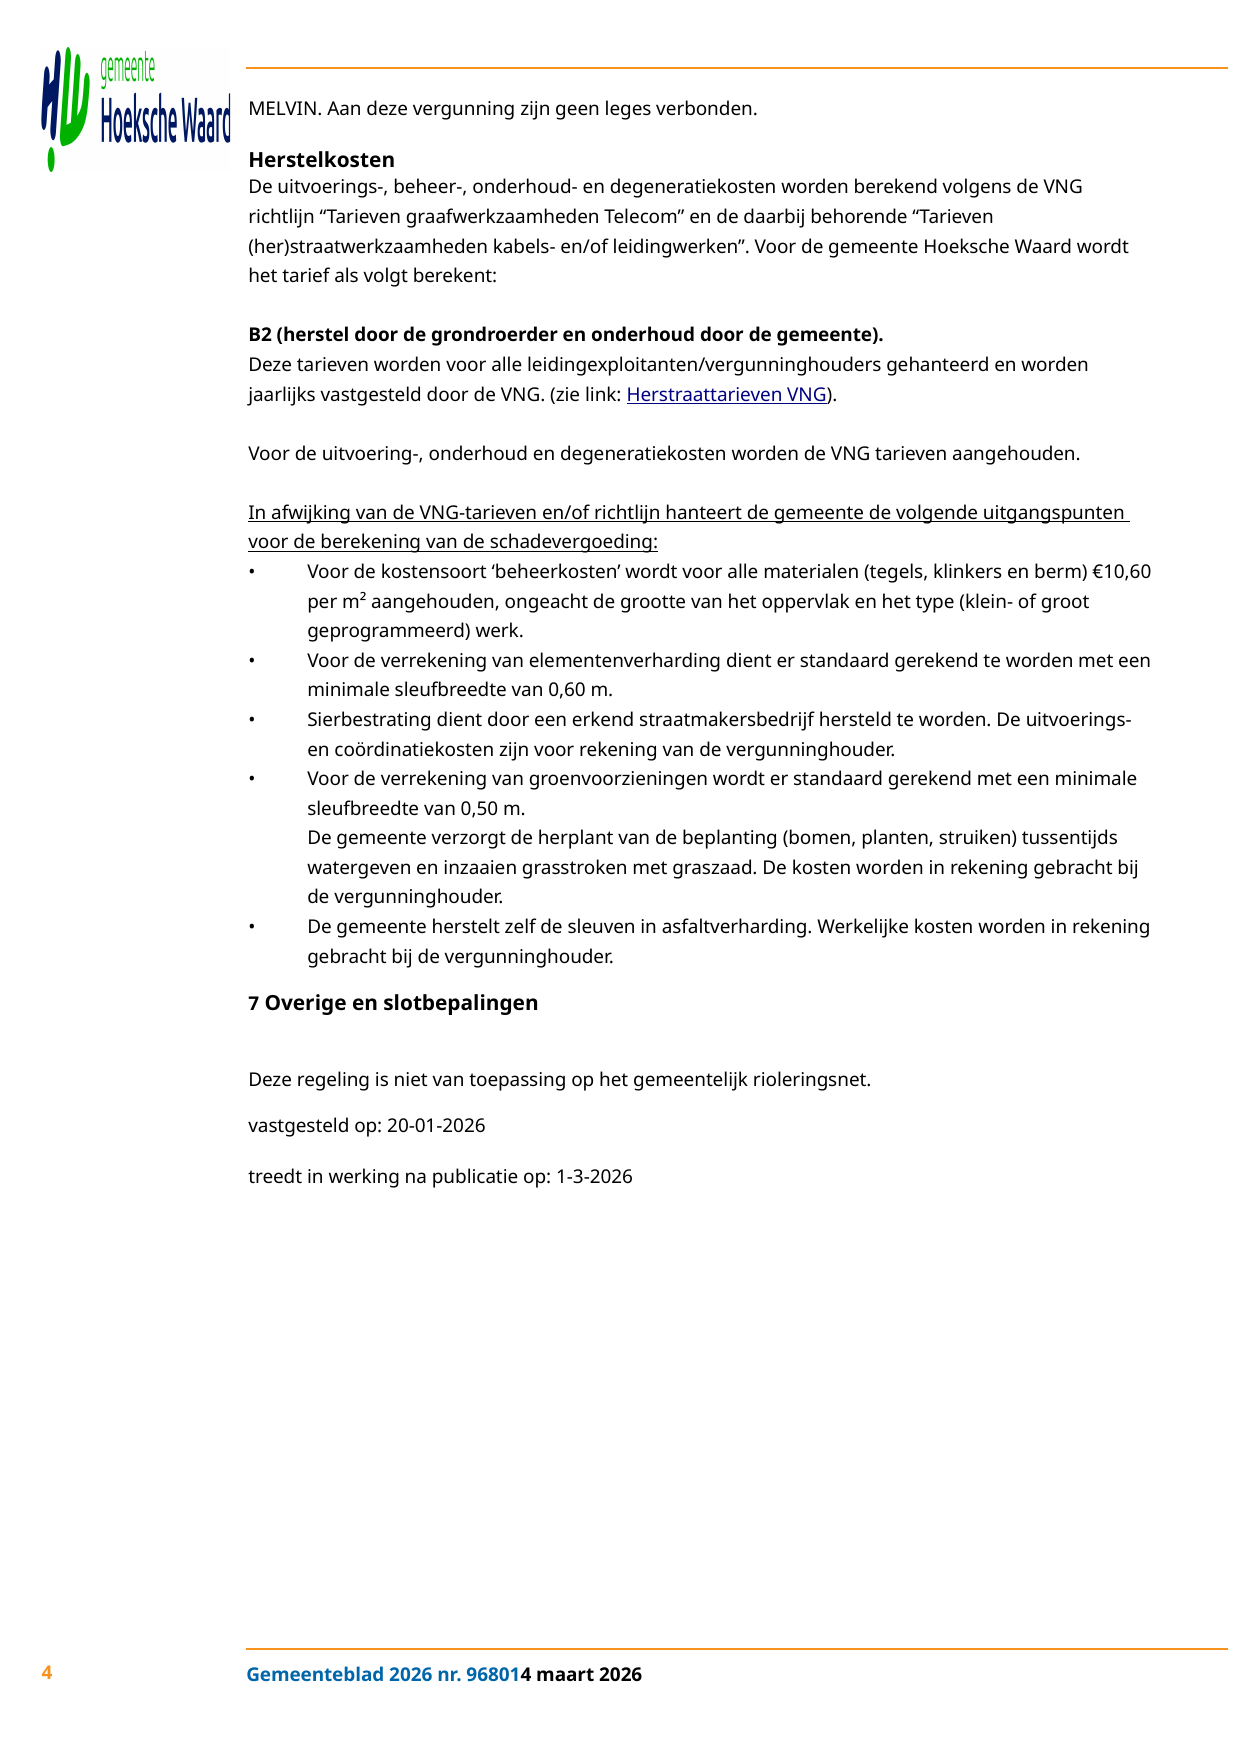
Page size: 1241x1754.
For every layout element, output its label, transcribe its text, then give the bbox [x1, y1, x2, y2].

list Sierbestrating dient door een erkend straatmakersbedrijf hersteld te worden. De uitvoerings- en coördinatiekosten zijn voor rekening van de vergunninghouder. [248, 706, 1152, 761]
list Voor de verrekening van elementenverharding dient er standaard gerekend te worden met een minimale sleufbreedte van 0,60 m. [248, 647, 1152, 702]
text 7 Overige en slotbepalingen [248, 988, 1152, 1017]
text In afwijking van de VNG-tarieven en/of richtlijn hanteert de gemeente de volgende uitgangspunten voor de berekening van de schadevergoeding: [248, 499, 1152, 554]
list Voor de kostensoort ‘beheerkosten’ wordt voor alle materialen (tegels, klinkers en berm) €10,60 per m² aangehouden, ongeacht de grootte van het oppervlak en het type (klein- of groot geprogrammeerd) werk. [248, 558, 1152, 643]
text Herstelkosten [248, 145, 1152, 174]
list De gemeente verzorgt de herplant van de beplanting (bomen, planten, struiken) tussentijds watergeven en inzaaien grasstroken met graszaad. De kosten worden in rekening gebracht bij de vergunninghouder. [248, 824, 1152, 909]
text Deze tarieven worden voor alle leidingexploitanten/vergunninghouders gehanteerd en worden jaarlijks vastgesteld door de VNG. (zie link: Herstraattarieven VNG). [248, 351, 1152, 406]
text Voor de uitvoering-, onderhoud en degeneratiekosten worden de VNG tarieven aangehouden. [248, 440, 1152, 466]
list De gemeente herstelt zelf de sleuven in asfaltverharding. Werkelijke kosten worden in rekening gebracht bij de vergunninghouder. [248, 913, 1152, 968]
picture [41, 47, 231, 172]
text treedt in werking na publicatie op: 1-3-2026 [248, 1163, 1152, 1189]
text De uitvoerings-, beheer-, onderhoud- en degeneratiekosten worden berekend volgens de VNG richtlijn “Tarieven graafwerkzaamheden Telecom” en de daarbij behorende “Tarieven (her)straatwerkzaamheden kabels- en/of leidingwerken”. Voor de gemeente Hoeksche Waard wordt het tarief als volgt berekent: [248, 174, 1152, 288]
text B2 (herstel door de grondroerder en onderhoud door de gemeente). [248, 322, 1152, 347]
text vastgesteld op: 20-01-2026 [248, 1112, 1152, 1137]
text MELVIN. Aan deze vergunning zijn geen leges verbonden. [248, 95, 1152, 121]
text Deze regeling is niet van toepassing op het gemeentelijk rioleringsnet. [248, 1066, 1152, 1092]
list Voor de verrekening van groenvoorzieningen wordt er standaard gerekend met een minimale sleufbreedte van 0,50 m. [248, 765, 1152, 821]
